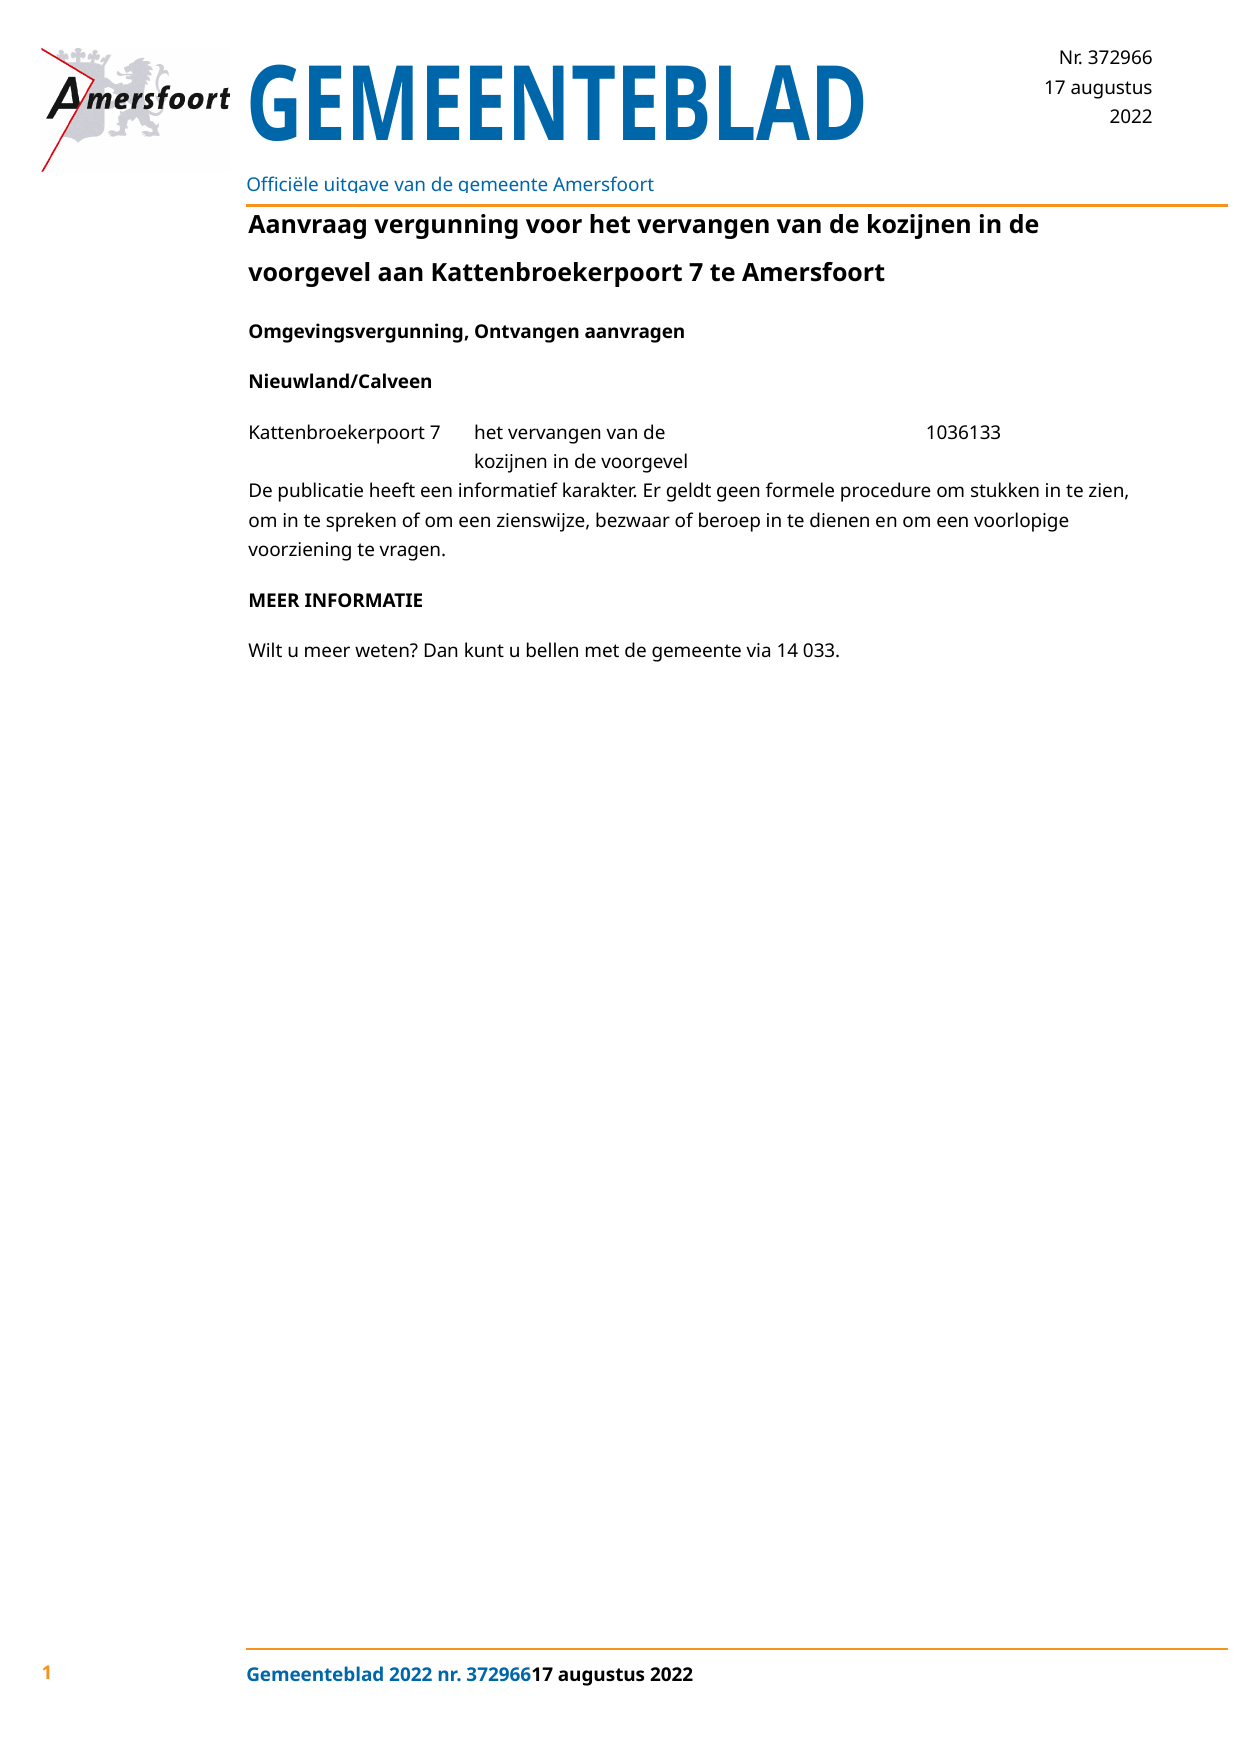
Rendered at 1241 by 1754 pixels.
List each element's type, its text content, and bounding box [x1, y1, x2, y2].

table_header [700, 419, 926, 474]
text De publicatie heeft een informatief karakter. Er geldt geen formele procedure om stukken in te zien, om in te spreken of om een zienswijze, bezwaar of beroep in te dienen en om een voorlopige voorziening te vragen. [248, 477, 1152, 562]
text Omgevingsvergunning, Ontvangen aanvragen [248, 318, 1152, 344]
table_header 1036133 [926, 419, 1152, 474]
text Wilt u meer weten? Dan kunt u bellen met de gemeente via 14 033. [248, 637, 1152, 663]
text MEER INFORMATIE [248, 587, 1152, 613]
text Nieuwland/Calveen [248, 368, 1152, 394]
table_header het vervangen van de kozijnen in de voorgevel [474, 419, 700, 474]
picture [41, 47, 231, 172]
table_header Kattenbroekerpoort 7 [248, 419, 474, 474]
text Aanvraag vergunning voor het vervangen van de kozijnen in de voorgevel aan Kattenbroekerpoort 7 te Amersfoort [248, 207, 1152, 288]
